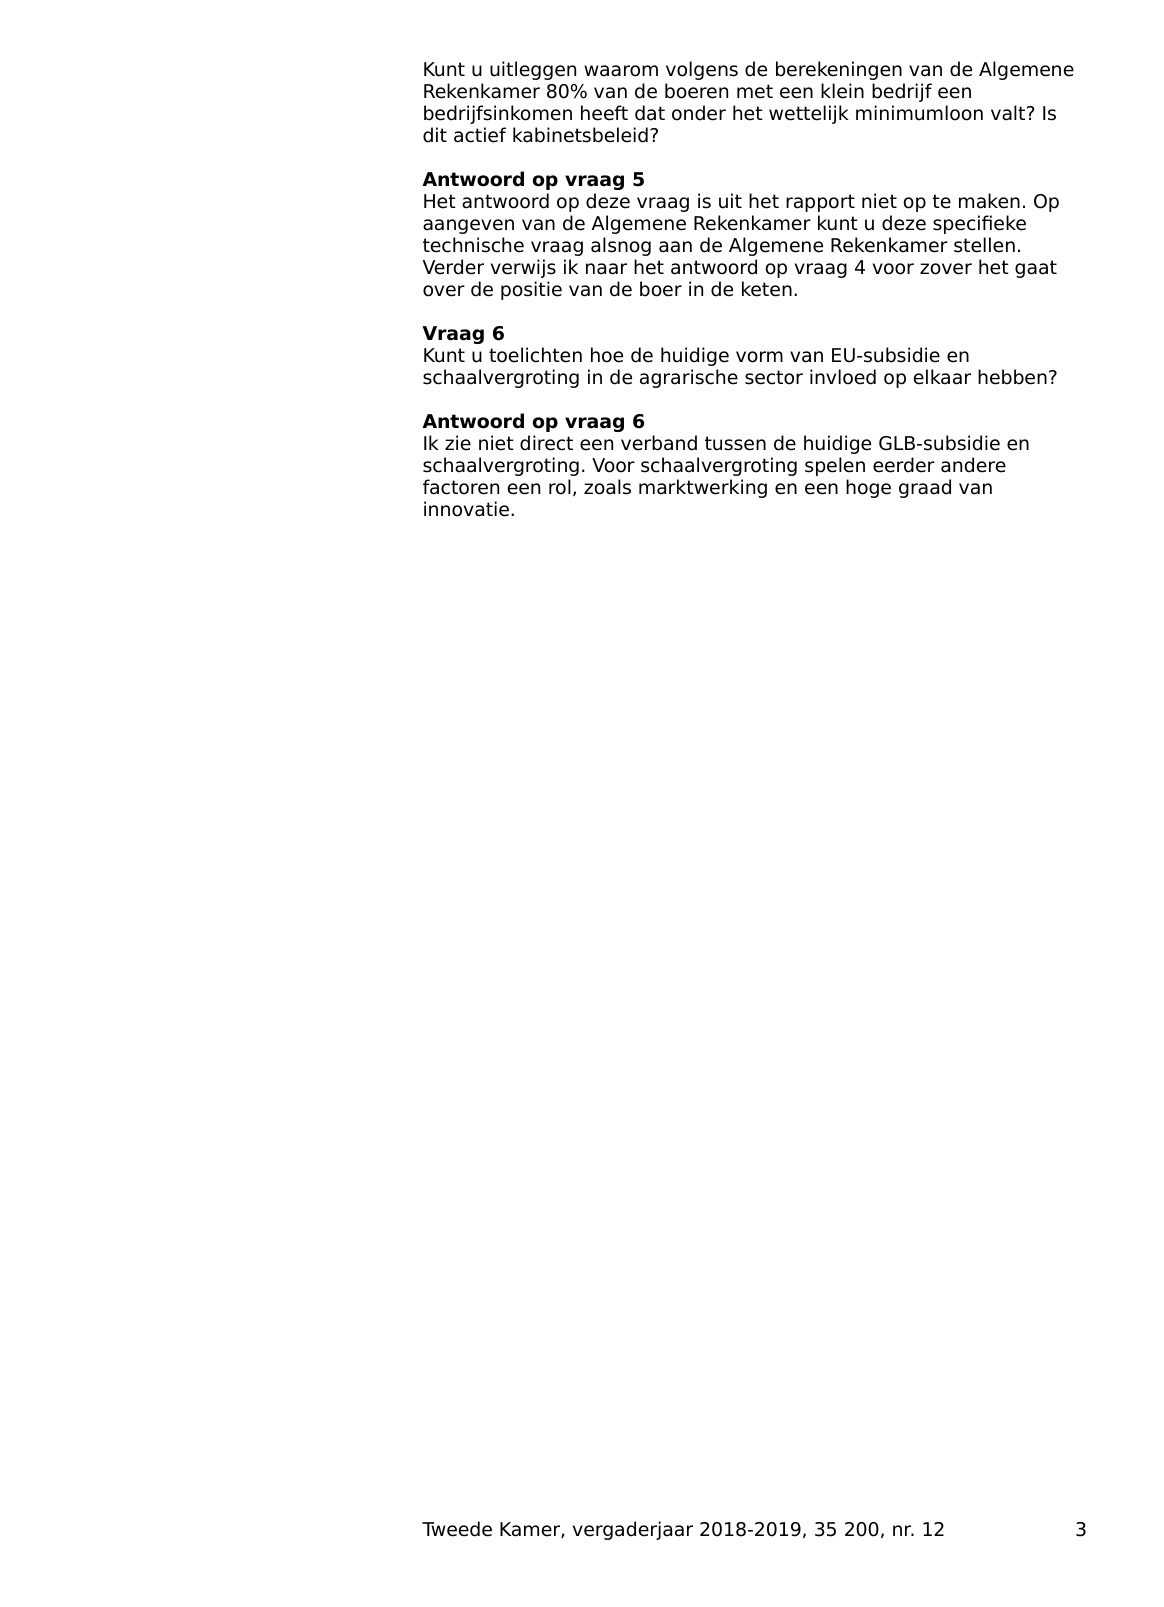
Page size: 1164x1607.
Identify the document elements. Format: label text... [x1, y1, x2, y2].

text Antwoord op vraag 5 [422, 169, 1087, 191]
text Kunt u uitleggen waarom volgens de berekeningen van de Algemene Rekenkamer 80% van de boeren met een klein bedrijf een bedrijfsinkomen heeft dat onder het wettelijk minimumloon valt? Is dit actief kabinetsbeleid? [422, 59, 1087, 147]
text Het antwoord op deze vraag is uit het rapport niet op te maken. Op aangeven van de Algemene Rekenkamer kunt u deze specifieke technische vraag alsnog aan de Algemene Rekenkamer stellen. Verder verwijs ik naar het antwoord op vraag 4 voor zover het gaat over de positie van de boer in de keten. [422, 191, 1087, 301]
text Vraag 6 [422, 323, 1087, 345]
text Ik zie niet direct een verband tussen de huidige GLB-subsidie en schaalvergroting. Voor schaalvergroting spelen eerder andere factoren een rol, zoals marktwerking en een hoge graad van innovatie. [422, 433, 1087, 521]
text Antwoord op vraag 6 [422, 411, 1087, 433]
text Kunt u toelichten hoe de huidige vorm van EU-subsidie en schaalvergroting in de agrarische sector invloed op elkaar hebben? [422, 345, 1087, 389]
